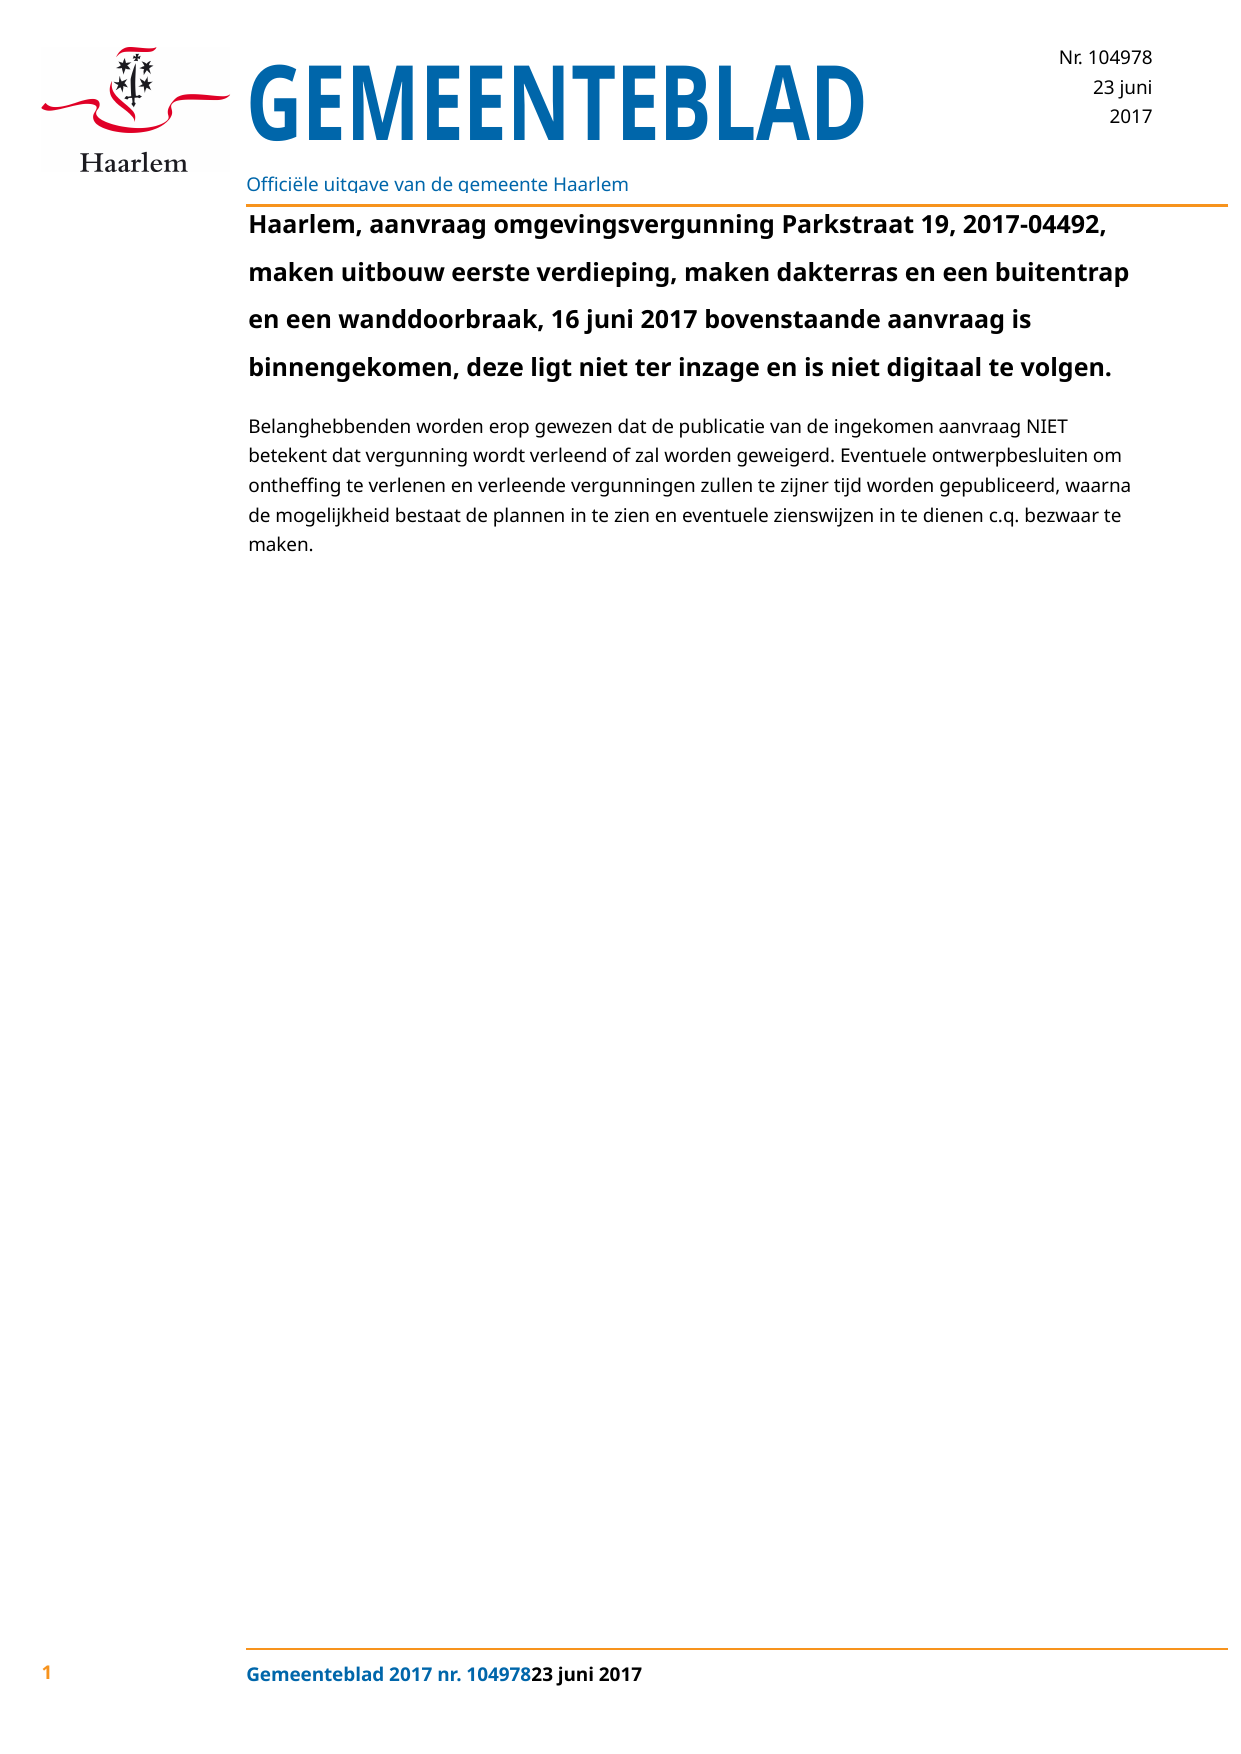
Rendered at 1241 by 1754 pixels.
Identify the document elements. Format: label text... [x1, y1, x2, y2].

text Belanghebbenden worden erop gewezen dat de publicatie van de ingekomen aanvraag NIET betekent dat vergunning wordt verleend of zal worden geweigerd. Eventuele ontwerpbesluiten om ontheffing te verlenen en verleende vergunningen zullen te zijner tijd worden gepubliceerd, waarna de mogelijkheid bestaat de plannen in te zien en eventuele zienswijzen in te dienen c.q. bezwaar te maken. [248, 413, 1152, 557]
picture [41, 47, 231, 172]
text Haarlem, aanvraag omgevingsvergunning Parkstraat 19, 2017-04492, maken uitbouw eerste verdieping, maken dakterras en een buitentrap en een wanddoorbraak, 16 juni 2017 bovenstaande aanvraag is binnengekomen, deze ligt niet ter inzage en is niet digitaal te volgen. [248, 207, 1152, 384]
